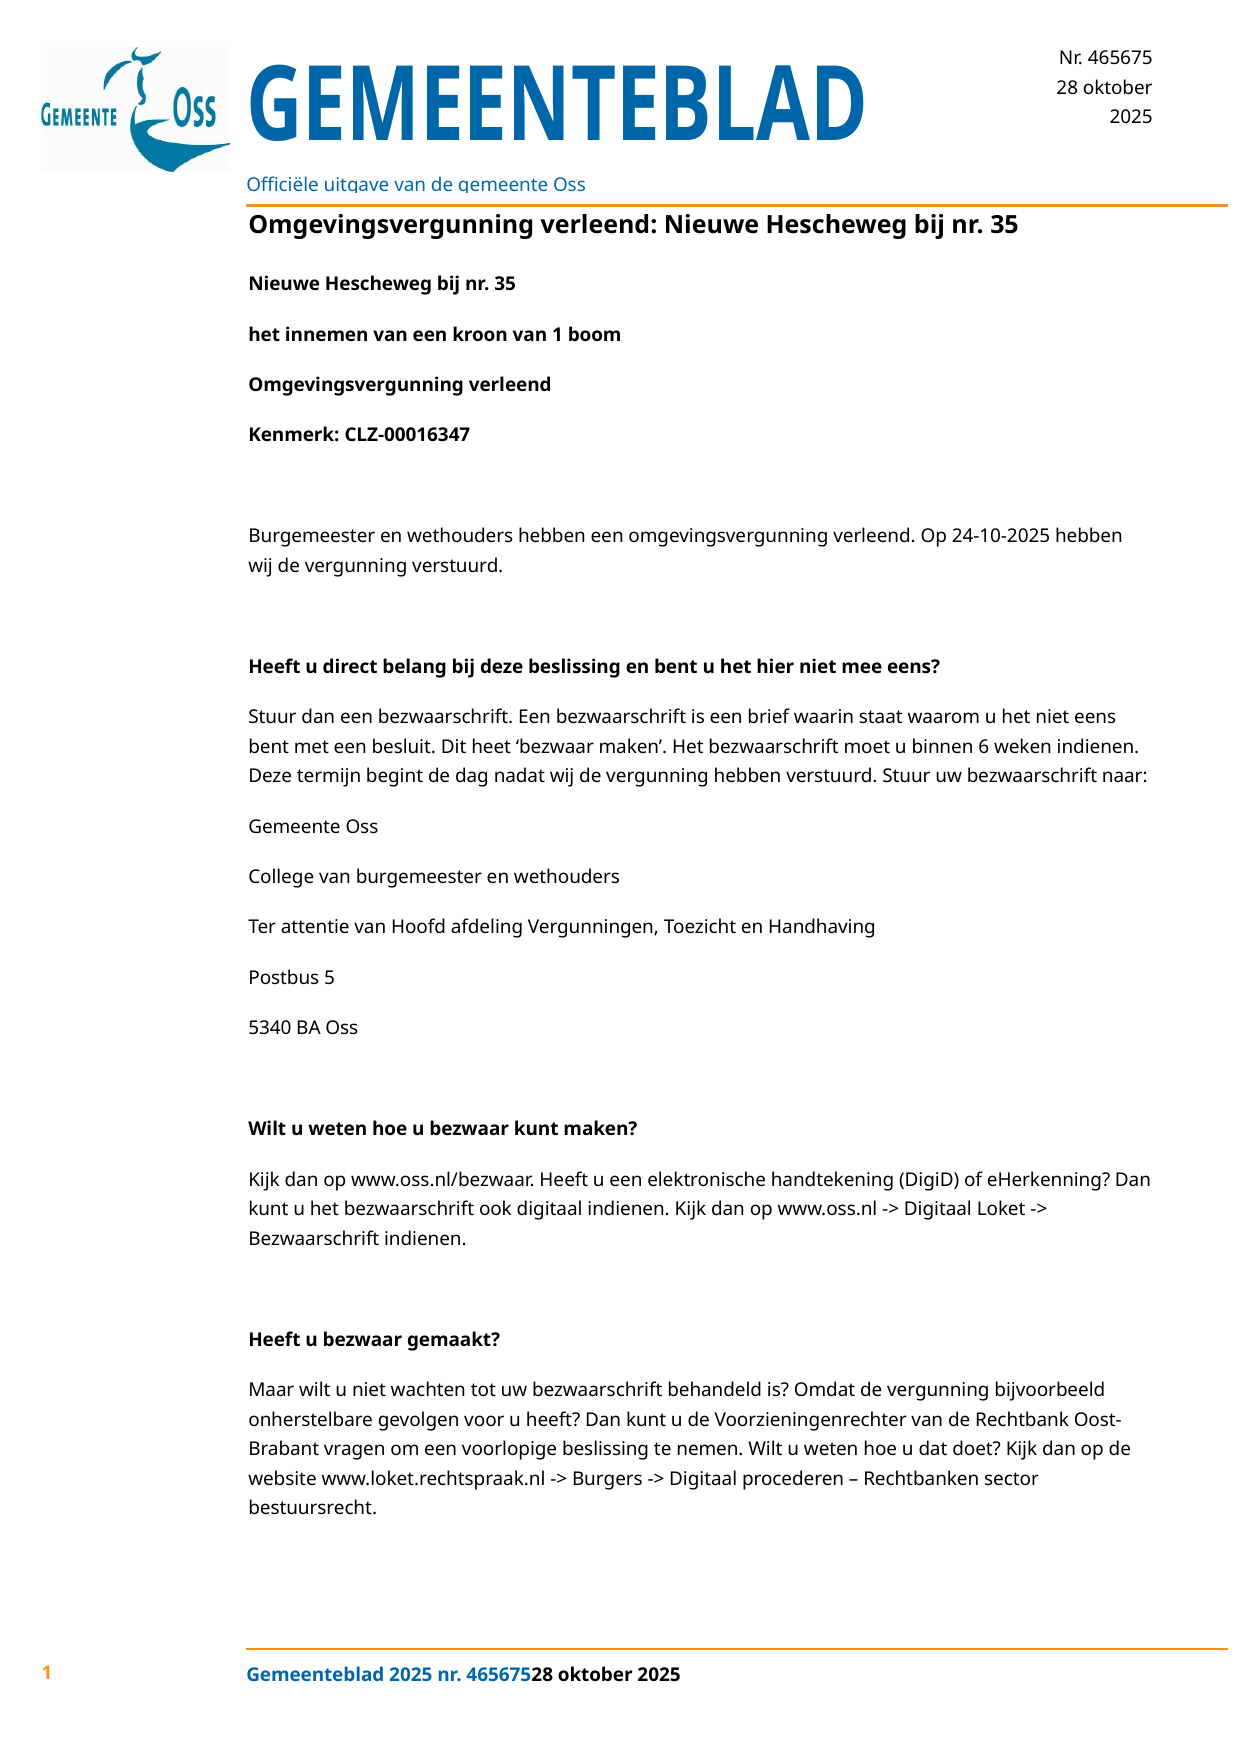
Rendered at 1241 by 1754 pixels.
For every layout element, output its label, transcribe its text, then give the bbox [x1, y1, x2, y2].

text Omgevingsvergunning verleend: Nieuwe Hescheweg bij nr. 35 [248, 207, 1152, 241]
text Wilt u weten hoe u bezwaar kunt maken? [248, 1115, 1152, 1141]
picture [41, 47, 231, 172]
text College van burgemeester en wethouders [248, 863, 1152, 889]
text Stuur dan een bezwaarschrift. Een bezwaarschrift is een brief waarin staat waarom u het niet eens bent met een besluit. Dit heet ‘bezwaar maken’. Het bezwaarschrift moet u binnen 6 weken indienen. Deze termijn begint de dag nadat wij de vergunning hebben verstuurd. Stuur uw bezwaarschrift naar: [248, 703, 1152, 788]
text Heeft u direct belang bij deze beslissing en bent u het hier niet mee eens? [248, 653, 1152, 678]
text Ter attentie van Hoofd afdeling Vergunningen, Toezicht en Handhaving [248, 914, 1152, 939]
text Nieuwe Hescheweg bij nr. 35 [248, 270, 1152, 296]
text Kijk dan op www.oss.nl/bezwaar. Heeft u een elektronische handtekening (DigiD) of eHerkenning? Dan kunt u het bezwaarschrift ook digitaal indienen. Kijk dan op www.oss.nl -> Digitaal Loket -> Bezwaarschrift indienen. [248, 1166, 1152, 1251]
text Maar wilt u niet wachten tot uw bezwaarschrift behandeld is? Omdat de vergunning bijvoorbeeld onherstelbare gevolgen voor u heeft? Dan kunt u de Voorzieningenrechter van de Rechtbank Oost-Brabant vragen om een voorlopige beslissing te nemen. Wilt u weten hoe u dat doet? Kijk dan op de website www.loket.rechtspraak.nl -> Burgers -> Digitaal procederen – Rechtbanken sector bestuursrecht. [248, 1376, 1152, 1520]
text Omgevingsvergunning verleend [248, 371, 1152, 397]
text Kenmerk: CLZ-00016347 [248, 422, 1152, 447]
text Heeft u bezwaar gemaakt? [248, 1326, 1152, 1351]
text Burgemeester en wethouders hebben een omgevingsvergunning verleend. Op 24-10-2025 hebben wij de vergunning verstuurd. [248, 522, 1152, 578]
text 5340 BA Oss [248, 1014, 1152, 1040]
text het innemen van een kroon van 1 boom [248, 321, 1152, 346]
text Gemeente Oss [248, 813, 1152, 838]
text Postbus 5 [248, 964, 1152, 990]
